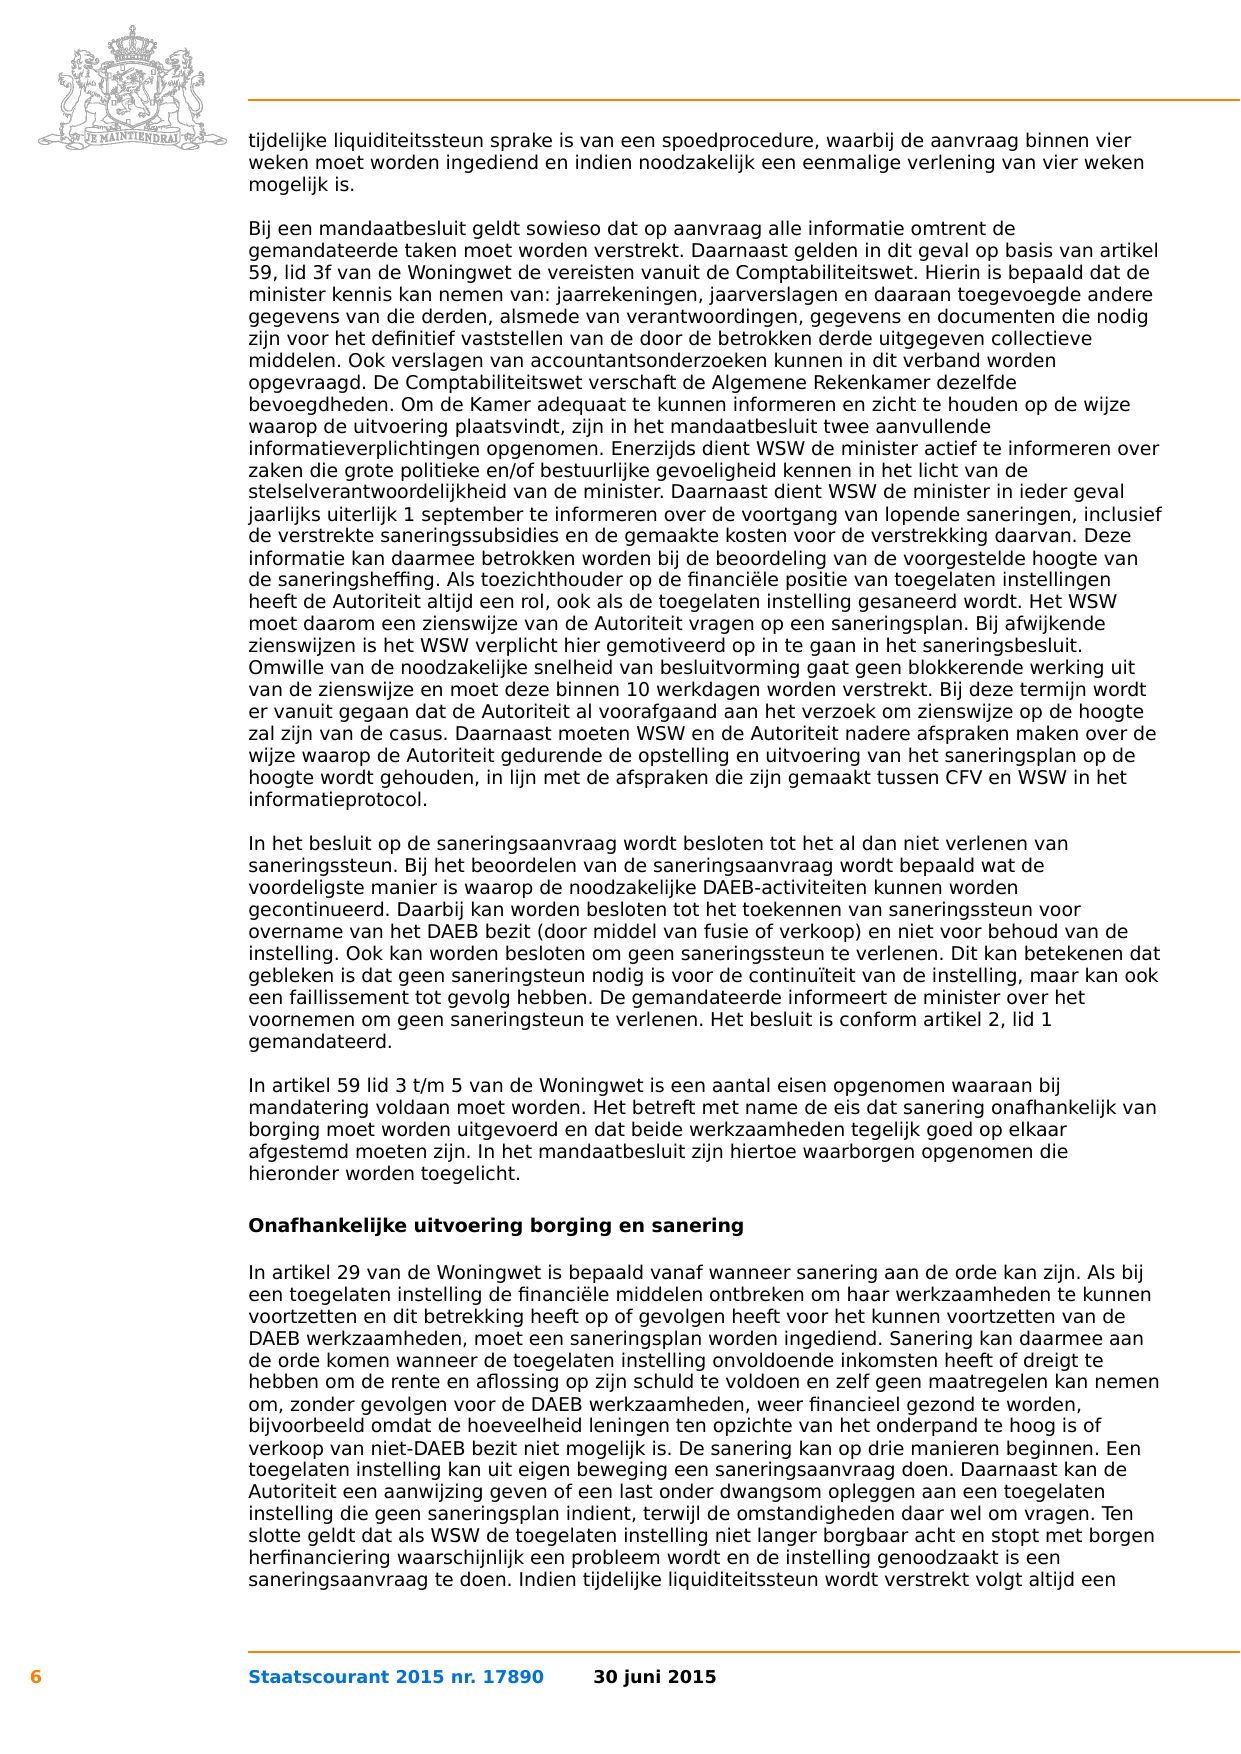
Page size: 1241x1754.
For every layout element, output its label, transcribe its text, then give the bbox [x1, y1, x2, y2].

subtitle Onafhankelijke uitvoering borging en sanering [248, 1214, 1163, 1237]
text In artikel 59 lid 3 t/m 5 van de Woningwet is een aantal eisen opgenomen waaraan bij mandatering voldaan moet worden. Het betreft met name de eis dat sanering onafhankelijk van borging moet worden uitgevoerd en dat beide werkzaamheden tegelijk goed op elkaar afgestemd moeten zijn. In het mandaatbesluit zijn hiertoe waarborgen opgenomen die hieronder worden toegelicht. [248, 1075, 1163, 1184]
text Bij een mandaatbesluit geldt sowieso dat op aanvraag alle informatie omtrent de gemandateerde taken moet worden verstrekt. Daarnaast gelden in dit geval op basis van artikel 59, lid 3f van de Woningwet de vereisten vanuit de Comptabiliteitswet. Hierin is bepaald dat de minister kennis kan nemen van: jaarrekeningen, jaarverslagen en daaraan toegevoegde andere gegevens van die derden, alsmede van verantwoordingen, gegevens en documenten die nodig zijn voor het definitief vaststellen van de door de betrokken derde uitgegeven collectieve middelen. Ook verslagen van accountantsonderzoeken kunnen in dit verband worden opgevraagd. De Comptabiliteitswet verschaft de Algemene Rekenkamer dezelfde bevoegdheden. Om de Kamer adequaat te kunnen informeren en zicht te houden op de wijze waarop de uitvoering plaatsvindt, zijn in het mandaatbesluit twee aanvullende informatieverplichtingen opgenomen. Enerzijds dient WSW de minister actief te informeren over zaken die grote politieke en/of bestuurlijke gevoeligheid kennen in het licht van de stelselverantwoordelijkheid van de minister. Daarnaast dient WSW de minister in ieder geval jaarlijks uiterlijk 1 september te informeren over de voortgang van lopende saneringen, inclusief de verstrekte saneringssubsidies en de gemaakte kosten voor de verstrekking daarvan. Deze informatie kan daarmee betrokken worden bij de beoordeling van de voorgestelde hoogte van de saneringsheffing. Als toezichthouder op de financiële positie van toegelaten instellingen heeft de Autoriteit altijd een rol, ook als de toegelaten instelling gesaneerd wordt. Het WSW moet daarom een zienswijze van de Autoriteit vragen op een saneringsplan. Bij afwijkende zienswijzen is het WSW verplicht hier gemotiveerd op in te gaan in het saneringsbesluit. Omwille van de noodzakelijke snelheid van besluitvorming gaat geen blokkerende werking uit van de zienswijze en moet deze binnen 10 werkdagen worden verstrekt. Bij deze termijn wordt er vanuit gegaan dat de Autoriteit al voorafgaand aan het verzoek om zienswijze op de hoogte zal zijn van de casus. Daarnaast moeten WSW en de Autoriteit nadere afspraken maken over de wijze waarop de Autoriteit gedurende de opstelling en uitvoering van het saneringsplan op de hoogte wordt gehouden, in lijn met de afspraken die zijn gemaakt tussen CFV en WSW in het informatieprotocol. [248, 218, 1163, 811]
text tijdelijke liquiditeitssteun sprake is van een spoedprocedure, waarbij de aanvraag binnen vier weken moet worden ingediend en indien noodzakelijk een eenmalige verlening van vier weken mogelijk is. [248, 130, 1163, 196]
text In artikel 29 van de Woningwet is bepaald vanaf wanneer sanering aan de orde kan zijn. Als bij een toegelaten instelling de financiële middelen ontbreken om haar werkzaamheden te kunnen voortzetten en dit betrekking heeft op of gevolgen heeft voor het kunnen voortzetten van de DAEB werkzaamheden, moet een saneringsplan worden ingediend. Sanering kan daarmee aan de orde komen wanneer de toegelaten instelling onvoldoende inkomsten heeft of dreigt te hebben om de rente en aflossing op zijn schuld te voldoen en zelf geen maatregelen kan nemen om, zonder gevolgen voor de DAEB werkzaamheden, weer financieel gezond te worden, bijvoorbeeld omdat de hoeveelheid leningen ten opzichte van het onderpand te hoog is of verkoop van niet-DAEB bezit niet mogelijk is. De sanering kan op drie manieren beginnen. Een toegelaten instelling kan uit eigen beweging een saneringsaanvraag doen. Daarnaast kan de Autoriteit een aanwijzing geven of een last onder dwangsom opleggen aan een toegelaten instelling die geen saneringsplan indient, terwijl de omstandigheden daar wel om vragen. Ten slotte geldt dat als WSW de toegelaten instelling niet langer borgbaar acht en stopt met borgen herfinanciering waarschijnlijk een probleem wordt en de instelling genoodzaakt is een saneringsaanvraag te doen. Indien tijdelijke liquiditeitssteun wordt verstrekt volgt altijd een [248, 1262, 1163, 1591]
text In het besluit op de saneringsaanvraag wordt besloten tot het al dan niet verlenen van saneringssteun. Bij het beoordelen van de saneringsaanvraag wordt bepaald wat de voordeligste manier is waarop de noodzakelijke DAEB-activiteiten kunnen worden gecontinueerd. Daarbij kan worden besloten tot het toekennen van saneringssteun voor overname van het DAEB bezit (door middel van fusie of verkoop) en niet voor behoud van de instelling. Ook kan worden besloten om geen saneringssteun te verlenen. Dit kan betekenen dat gebleken is dat geen saneringsteun nodig is voor de continuïteit van de instelling, maar kan ook een faillissement tot gevolg hebben. De gemandateerde informeert de minister over het voornemen om geen saneringsteun te verlenen. Het besluit is conform artikel 2, lid 1 gemandateerd. [248, 833, 1163, 1053]
picture [38, 25, 227, 150]
